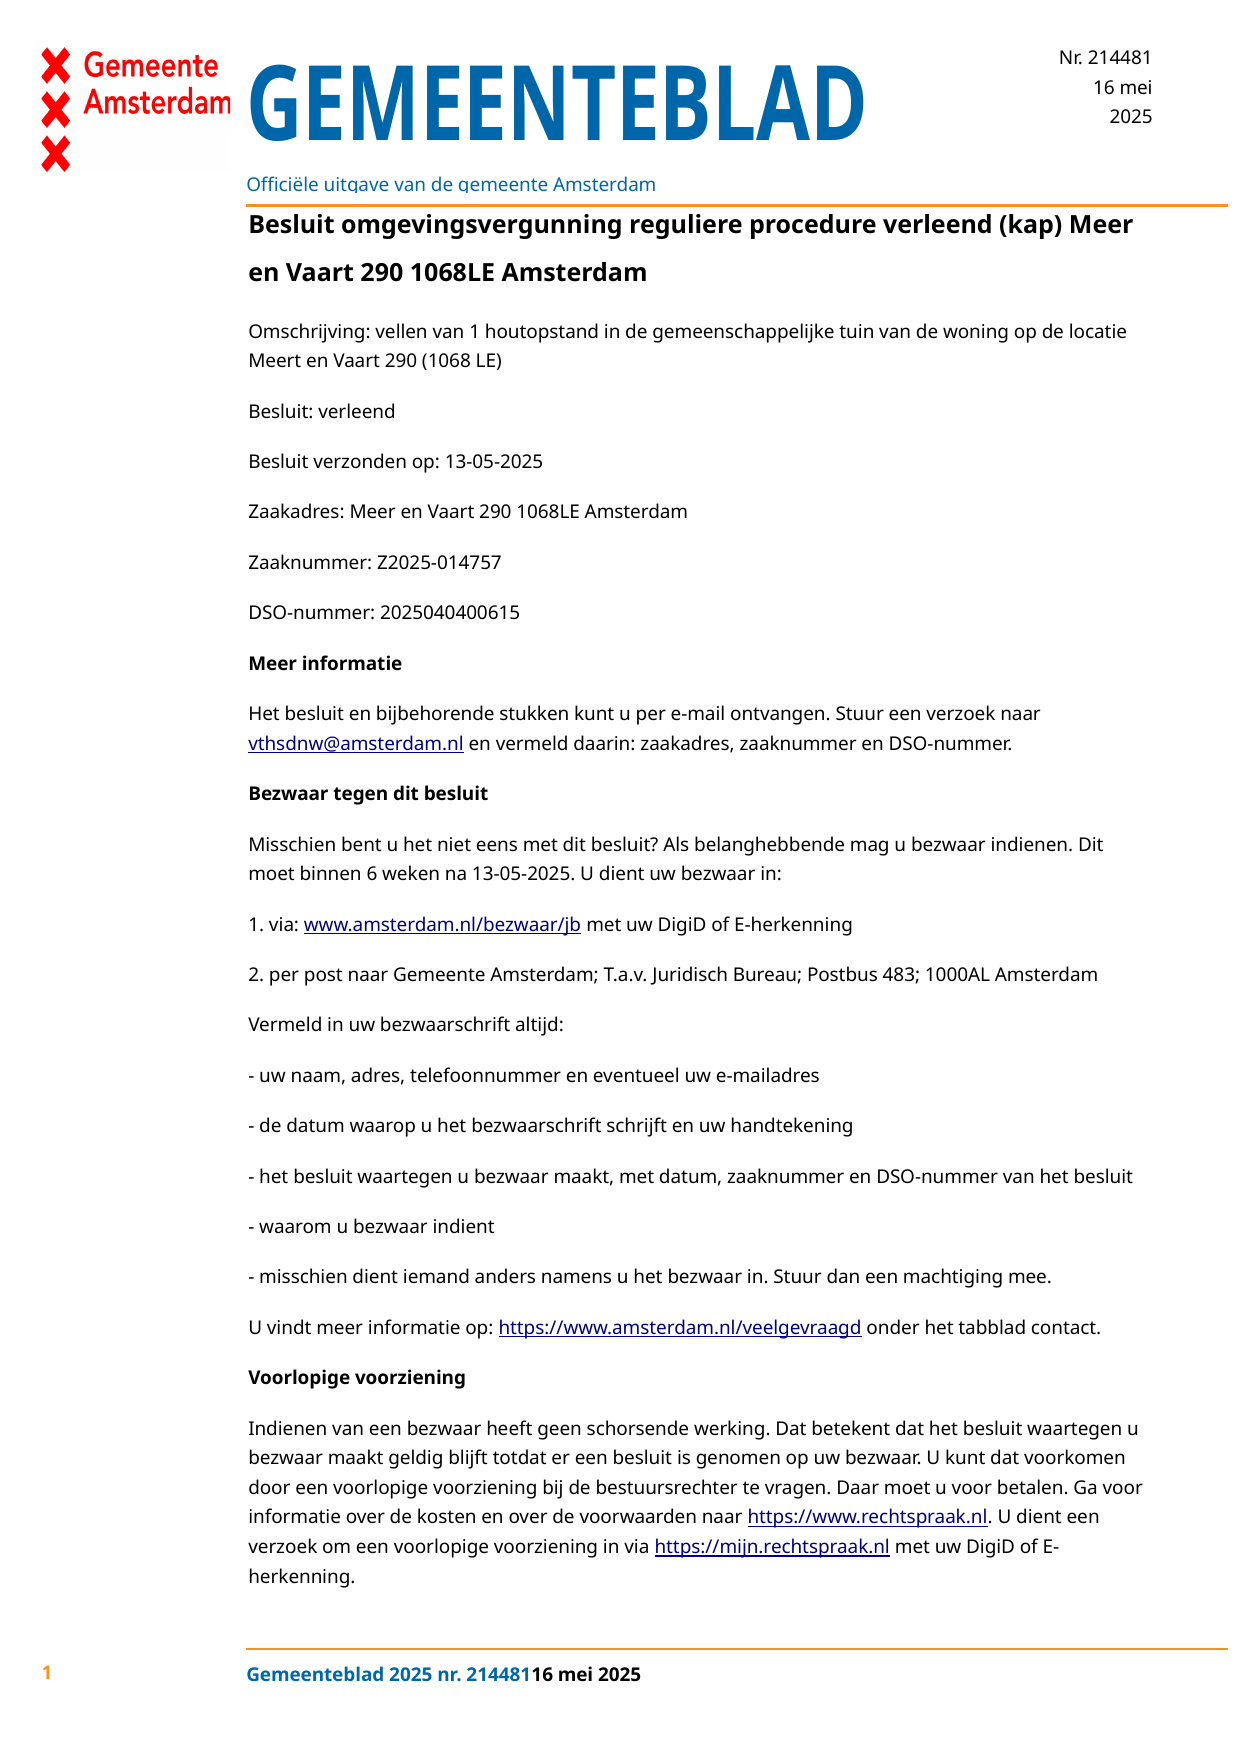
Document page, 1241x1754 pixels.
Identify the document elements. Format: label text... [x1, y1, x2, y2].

text Voorlopige voorziening [248, 1364, 1152, 1390]
text 2. per post naar Gemeente Amsterdam; T.a.v. Juridisch Bureau; Postbus 483; 1000AL Amsterdam [248, 961, 1152, 987]
text Meer informatie [248, 650, 1152, 676]
text Besluit omgevingsvergunning reguliere procedure verleend (kap) Meer en Vaart 290 1068LE Amsterdam [248, 207, 1152, 288]
text DSO-nummer: 2025040400615 [248, 599, 1152, 625]
text 1. via: www.amsterdam.nl/bezwaar/jb met uw DigiD of E-herkenning [248, 911, 1152, 937]
text - waarom u bezwaar indient [248, 1213, 1152, 1239]
text - uw naam, adres, telefoonnummer en eventueel uw e-mailadres [248, 1062, 1152, 1088]
text Bezwaar tegen dit besluit [248, 780, 1152, 806]
text Misschien bent u het niet eens met dit besluit? Als belanghebbende mag u bezwaar indienen. Dit moet binnen 6 weken na 13-05-2025. U dient uw bezwaar in: [248, 831, 1152, 886]
text - misschien dient iemand anders namens u het bezwaar in. Stuur dan een machtiging mee. [248, 1264, 1152, 1289]
text Besluit: verleend [248, 398, 1152, 424]
text - de datum waarop u het bezwaarschrift schrijft en uw handtekening [248, 1112, 1152, 1138]
text Zaakadres: Meer en Vaart 290 1068LE Amsterdam [248, 499, 1152, 524]
picture [41, 47, 231, 172]
text Besluit verzonden op: 13-05-2025 [248, 448, 1152, 474]
text Vermeld in uw bezwaarschrift altijd: [248, 1012, 1152, 1037]
text Omschrijving: vellen van 1 houtopstand in de gemeenschappelijke tuin van de woning op de locatie Meert en Vaart 290 (1068 LE) [248, 318, 1152, 373]
text Het besluit en bijbehorende stukken kunt u per e-mail ontvangen. Stuur een verzoek naar vthsdnw@amsterdam.nl en vermeld daarin: zaakadres, zaaknummer en DSO-nummer. [248, 700, 1152, 756]
text Indienen van een bezwaar heeft geen schorsende werking. Dat betekent dat het besluit waartegen u bezwaar maakt geldig blijft totdat er een besluit is genomen op uw bezwaar. U kunt dat voorkomen door een voorlopige voorziening bij de bestuursrechter te vragen. Daar moet u voor betalen. Ga voor informatie over de kosten en over de voorwaarden naar https://www.rechtspraak.nl. U dient een verzoek om een voorlopige voorziening in via https://mijn.rechtspraak.nl met uw DigiD of E-herkenning. [248, 1415, 1152, 1589]
text U vindt meer informatie op: https://www.amsterdam.nl/veelgevraagd onder het tabblad contact. [248, 1314, 1152, 1340]
text - het besluit waartegen u bezwaar maakt, met datum, zaaknummer en DSO-nummer van het besluit [248, 1163, 1152, 1189]
text Zaaknummer: Z2025-014757 [248, 549, 1152, 575]
